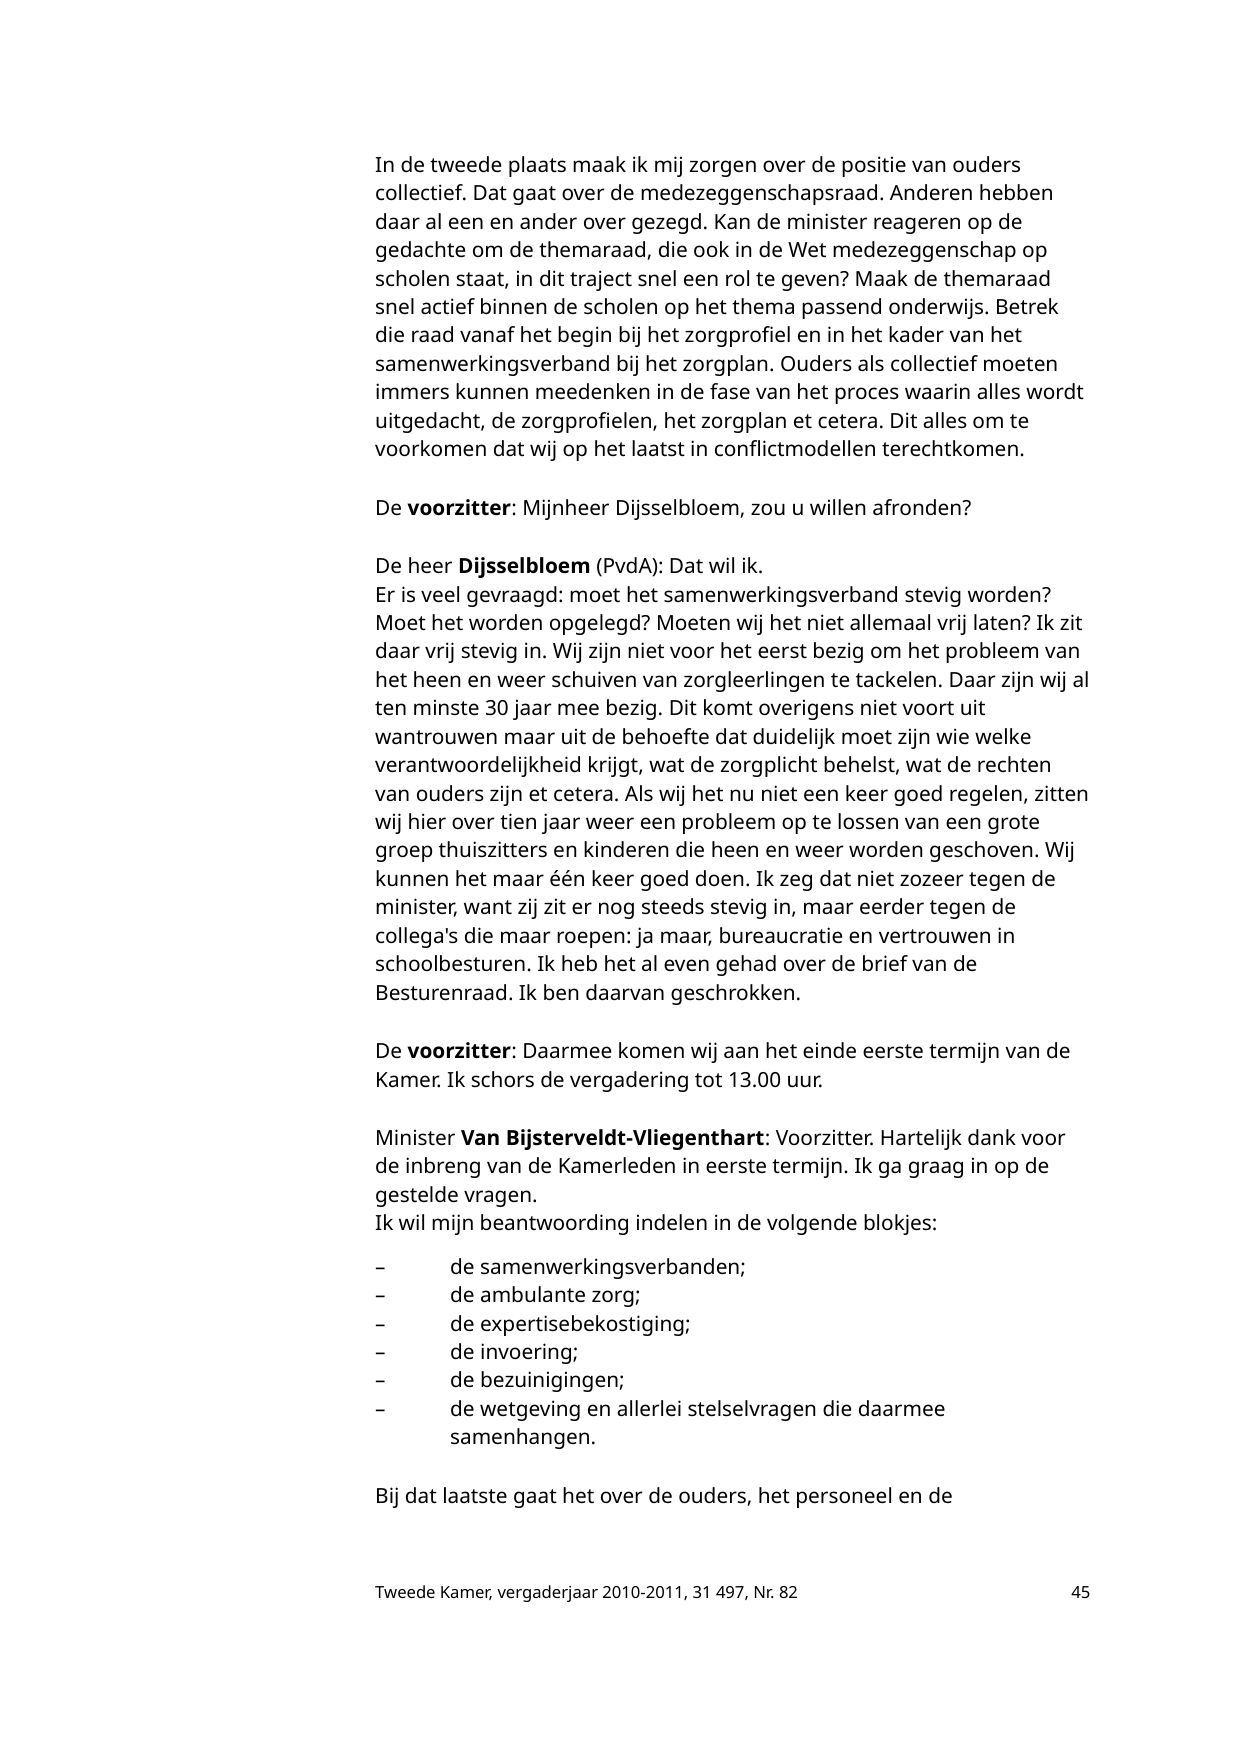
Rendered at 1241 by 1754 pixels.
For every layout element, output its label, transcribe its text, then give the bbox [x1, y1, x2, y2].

text De heer Dijsselbloem (PvdA): Dat wil ik. [375, 551, 1090, 580]
text Minister Van Bijsterveldt-Vliegenthart: Voorzitter. Hartelijk dank voor de inbreng van de Kamerleden in eerste termijn. Ik ga graag in op de gestelde vragen. [375, 1123, 1090, 1208]
list de bezuinigingen; [375, 1366, 1090, 1394]
text Ik wil mijn beantwoording indelen in de volgende blokjes: [375, 1208, 1090, 1237]
text Bij dat laatste gaat het over de ouders, het personeel en de [375, 1481, 1090, 1509]
list de expertisebekostiging; [375, 1309, 1090, 1337]
text De voorzitter: Daarmee komen wij aan het einde eerste termijn van de Kamer. Ik schors de vergadering tot 13.00 uur. [375, 1036, 1090, 1093]
list de ambulante zorg; [375, 1280, 1090, 1309]
text De voorzitter: Mijnheer Dijsselbloem, zou u willen afronden? [375, 493, 1090, 521]
text In de tweede plaats maak ik mij zorgen over de positie van ouders collectief. Dat gaat over de medezeggenschapsraad. Anderen hebben daar al een en ander over gezegd. Kan de minister reageren op de gedachte om de themaraad, die ook in de Wet medezeggenschap op scholen staat, in dit traject snel een rol te geven? Maak de themaraad snel actief binnen de scholen op het thema passend onderwijs. Betrek die raad vanaf het begin bij het zorgprofiel en in het kader van het samenwerkingsverband bij het zorgplan. Ouders als collectief moeten immers kunnen meedenken in de fase van het proces waarin alles wordt uitgedacht, de zorgprofielen, het zorgplan et cetera. Dit alles om te voorkomen dat wij op het laatst in conflictmodellen terechtkomen. [375, 150, 1090, 463]
list de invoering; [375, 1337, 1090, 1366]
text Er is veel gevraagd: moet het samenwerkingsverband stevig worden? Moet het worden opgelegd? Moeten wij het niet allemaal vrij laten? Ik zit daar vrij stevig in. Wij zijn niet voor het eerst bezig om het probleem van het heen en weer schuiven van zorgleerlingen te tackelen. Daar zijn wij al ten minste 30 jaar mee bezig. Dit komt overigens niet voort uit wantrouwen maar uit de behoefte dat duidelijk moet zijn wie welke verantwoordelijkheid krijgt, wat de zorgplicht behelst, wat de rechten van ouders zijn et cetera. Als wij het nu niet een keer goed regelen, zitten wij hier over tien jaar weer een probleem op te lossen van een grote groep thuiszitters en kinderen die heen en weer worden geschoven. Wij kunnen het maar één keer goed doen. Ik zeg dat niet zozeer tegen de minister, want zij zit er nog steeds stevig in, maar eerder tegen de collega's die maar roepen: ja maar, bureaucratie en vertrouwen in schoolbesturen. Ik heb het al even gehad over de brief van de Besturenraad. Ik ben daarvan geschrokken. [375, 580, 1090, 1006]
list de samenwerkingsverbanden; [375, 1252, 1090, 1280]
list de wetgeving en allerlei stelselvragen die daarmee samenhangen. [375, 1394, 1090, 1451]
